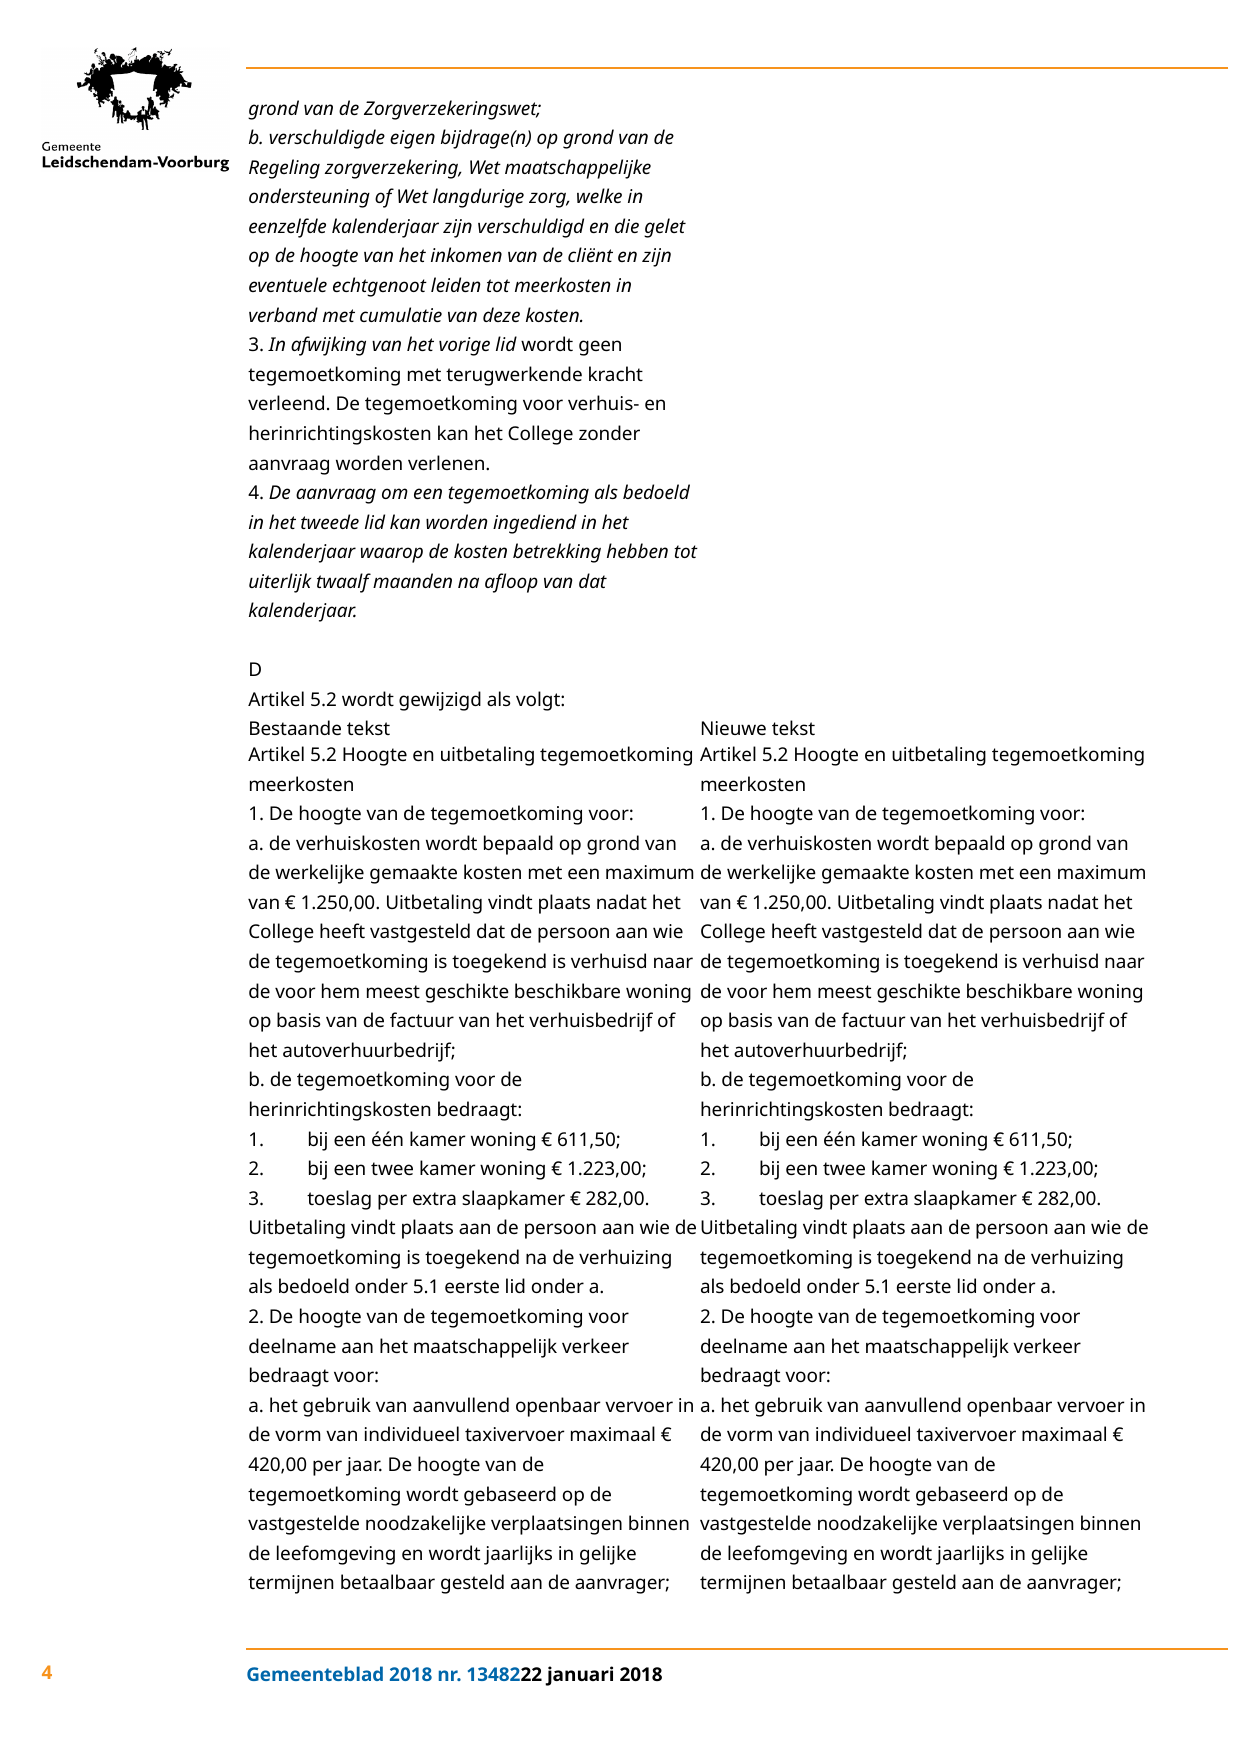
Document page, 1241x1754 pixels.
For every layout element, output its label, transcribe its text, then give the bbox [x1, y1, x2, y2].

table_cell [700, 95, 1152, 623]
table_header Nieuwe tekst [700, 716, 1152, 741]
table_cell grond van de Zorgverzekeringswet; b. verschuldigde eigen bijdrage(n) op grond van de Regeling zorgverzekering, Wet maatschappelijke ondersteuning of Wet langdurige zorg, welke in eenzelfde kalenderjaar zijn verschuldigd en die gelet op de hoogte van het inkomen van de cliënt en zijn eventuele echtgenoot leiden tot meerkosten in verband met cumulatie van deze kosten. 3. In afwijking van het vorige lid wordt geen tegemoetkoming met terugwerkende kracht verleend. De tegemoetkoming voor verhuis- en herinrichtingskosten kan het College zonder aanvraag worden verlenen. 4. De aanvraag om een tegemoetkoming als bedoeld in het tweede lid kan worden ingediend in het kalenderjaar waarop de kosten betrekking hebben tot uiterlijk twaalf maanden na afloop van dat kalenderjaar. [248, 95, 700, 623]
picture [41, 47, 231, 172]
text D [248, 656, 1152, 682]
table_header Bestaande tekst [248, 716, 700, 741]
text Artikel 5.2 wordt gewijzigd als volgt: [248, 686, 1152, 712]
table_cell Artikel 5.2 Hoogte en uitbetaling tegemoetkoming meerkosten 1. De hoogte van de tegemoetkoming voor: a. de verhuiskosten wordt bepaald op grond van de werkelijke gemaakte kosten met een maximum van € 1.250,00. Uitbetaling vindt plaats nadat het College heeft vastgesteld dat de persoon aan wie de tegemoetkoming is toegekend is verhuisd naar de voor hem meest geschikte beschikbare woning op basis van de factuur van het verhuisbedrijf of het autoverhuurbedrijf; b. de tegemoetkoming voor de herinrichtingskosten bedraagt: bij een één kamer woning € 611,50; bij een twee kamer woning € 1.223,00; toeslag per extra slaapkamer € 282,00. Uitbetaling vindt plaats aan de persoon aan wie de tegemoetkoming is toegekend na de verhuizing als bedoeld onder 5.1 eerste lid onder a. 2. De hoogte van de tegemoetkoming voor deelname aan het maatschappelijk verkeer bedraagt voor: a. het gebruik van aanvullend openbaar vervoer in de vorm van individueel taxivervoer maximaal € 420,00 per jaar. De hoogte van de tegemoetkoming wordt gebaseerd op de vastgestelde noodzakelijke verplaatsingen binnen de leefomgeving en wordt jaarlijks in gelijke termijnen betaalbaar gesteld aan de aanvrager; [700, 741, 1152, 1595]
table_cell Artikel 5.2 Hoogte en uitbetaling tegemoetkoming meerkosten 1. De hoogte van de tegemoetkoming voor: a. de verhuiskosten wordt bepaald op grond van de werkelijke gemaakte kosten met een maximum van € 1.250,00. Uitbetaling vindt plaats nadat het College heeft vastgesteld dat de persoon aan wie de tegemoetkoming is toegekend is verhuisd naar de voor hem meest geschikte beschikbare woning op basis van de factuur van het verhuisbedrijf of het autoverhuurbedrijf; b. de tegemoetkoming voor de herinrichtingskosten bedraagt: bij een één kamer woning € 611,50; bij een twee kamer woning € 1.223,00; toeslag per extra slaapkamer € 282,00. Uitbetaling vindt plaats aan de persoon aan wie de tegemoetkoming is toegekend na de verhuizing als bedoeld onder 5.1 eerste lid onder a. 2. De hoogte van de tegemoetkoming voor deelname aan het maatschappelijk verkeer bedraagt voor: a. het gebruik van aanvullend openbaar vervoer in de vorm van individueel taxivervoer maximaal € 420,00 per jaar. De hoogte van de tegemoetkoming wordt gebaseerd op de vastgestelde noodzakelijke verplaatsingen binnen de leefomgeving en wordt jaarlijks in gelijke termijnen betaalbaar gesteld aan de aanvrager; [248, 741, 700, 1595]
